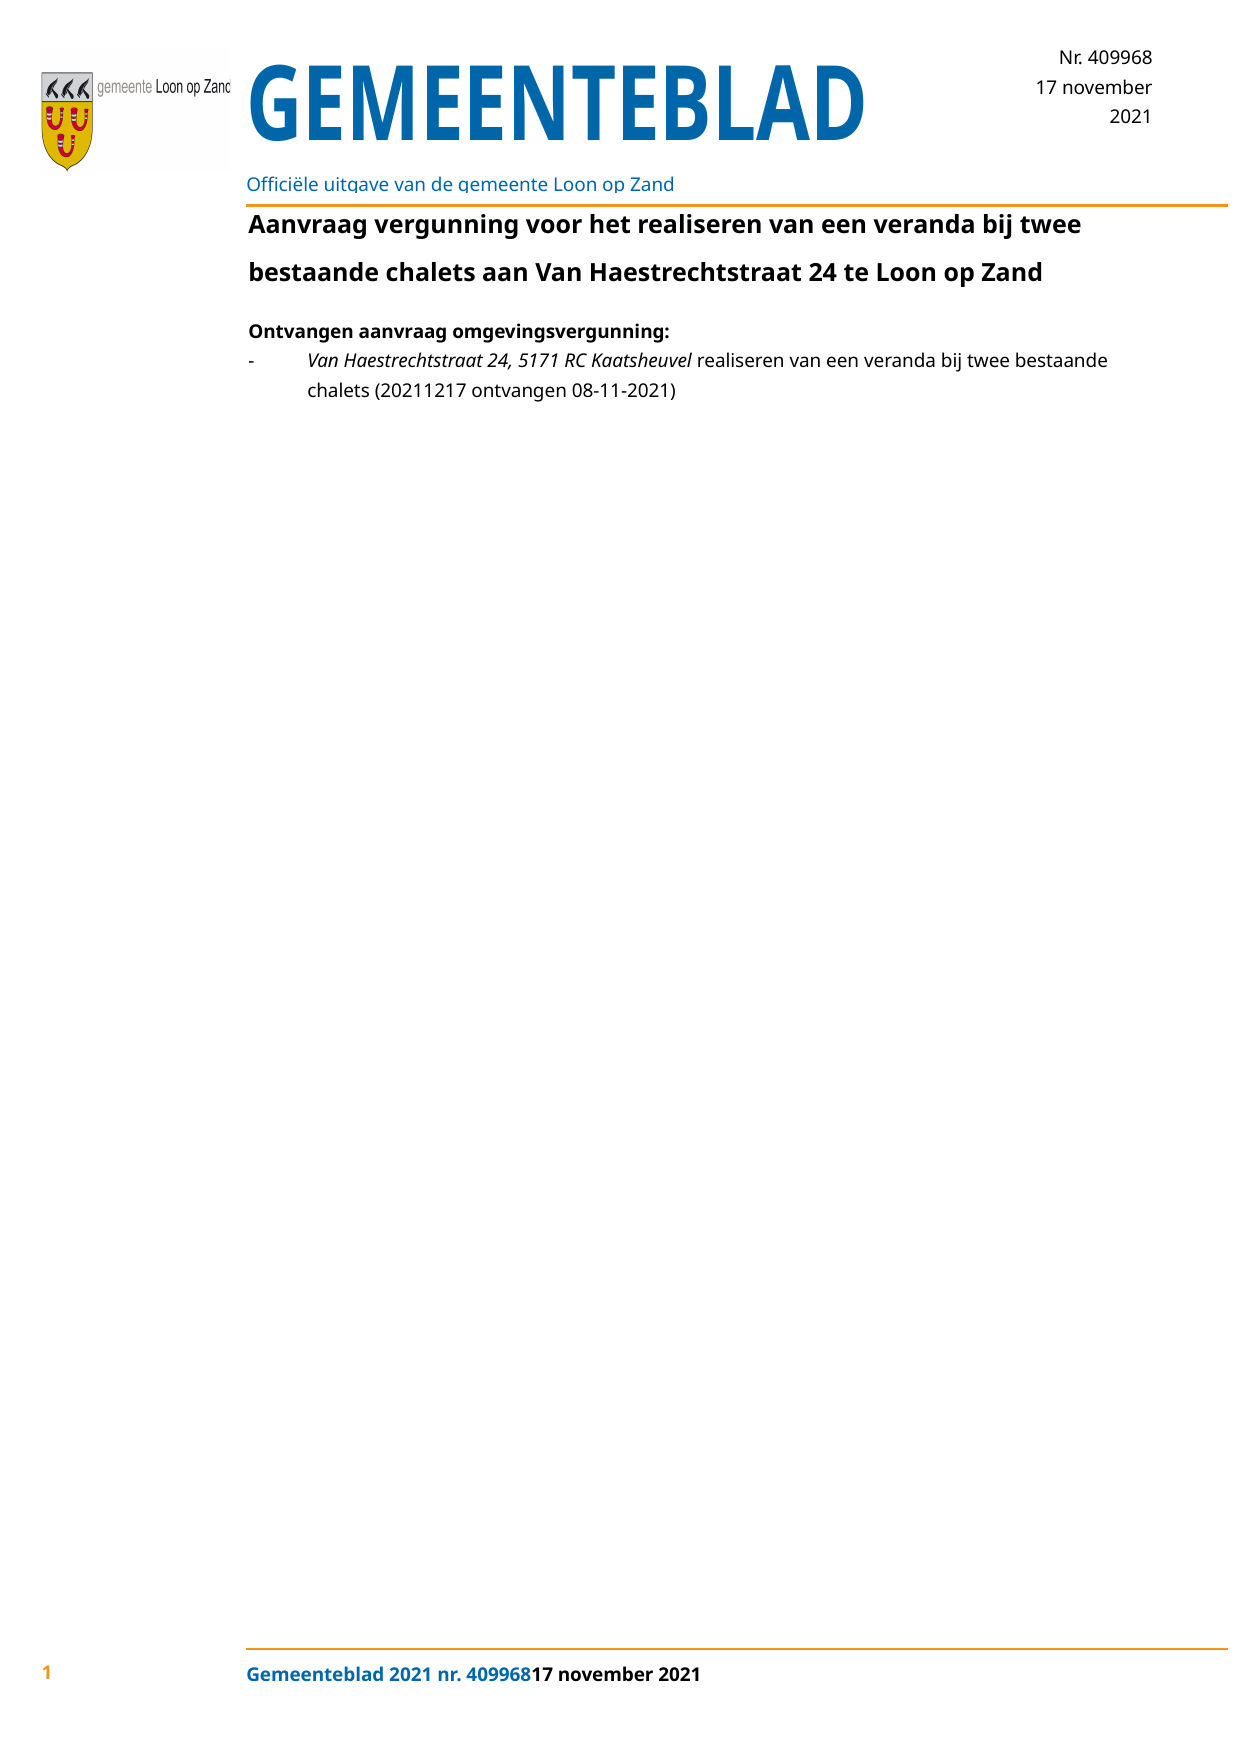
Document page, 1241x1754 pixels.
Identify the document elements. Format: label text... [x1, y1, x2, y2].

picture [41, 47, 231, 172]
text Ontvangen aanvraag omgevingsvergunning: [248, 318, 1152, 344]
list Van Haestrechtstraat 24, 5171 RC Kaatsheuvel realiseren van een veranda bij twee bestaande chalets (20211217 ontvangen 08-11-2021) [248, 347, 1152, 403]
text Aanvraag vergunning voor het realiseren van een veranda bij twee bestaande chalets aan Van Haestrechtstraat 24 te Loon op Zand [248, 207, 1152, 288]
